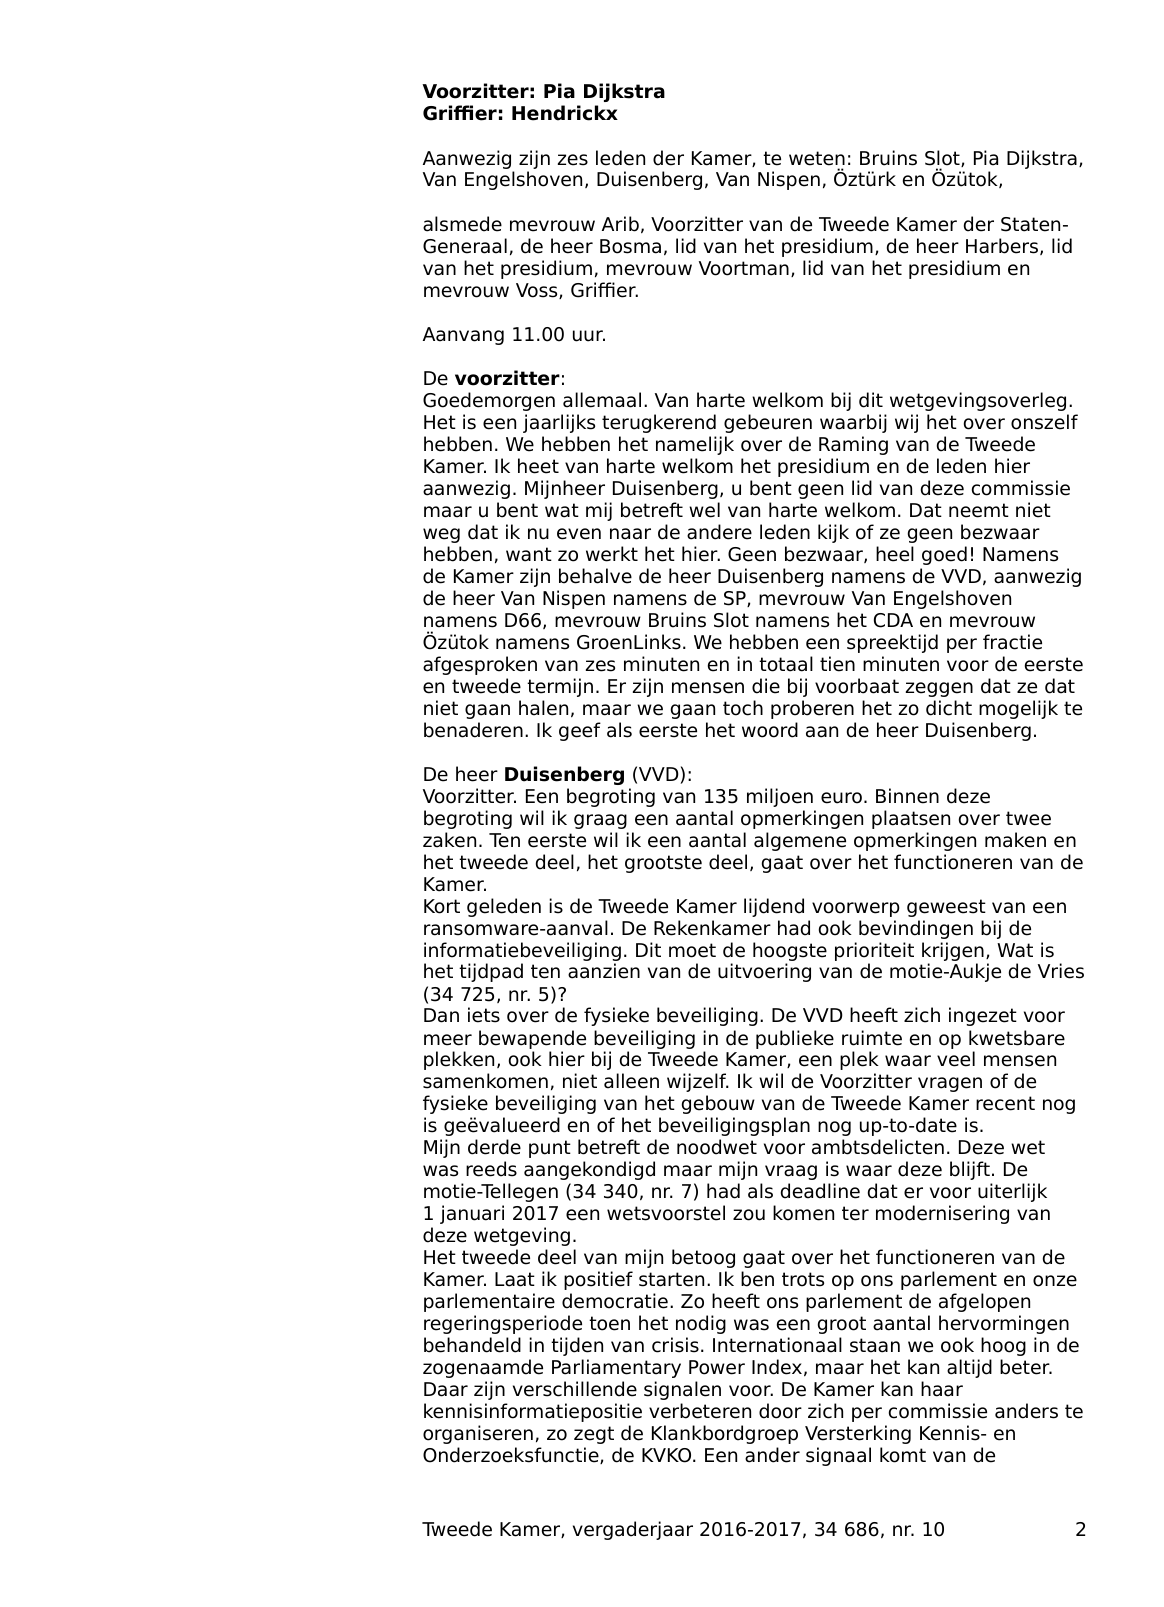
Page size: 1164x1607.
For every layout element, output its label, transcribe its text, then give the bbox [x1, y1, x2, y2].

text Dan iets over de fysieke beveiliging. De VVD heeft zich ingezet voor meer bewapende beveiliging in de publieke ruimte en op kwetsbare plekken, ook hier bij de Tweede Kamer, een plek waar veel mensen samenkomen, niet alleen wijzelf. Ik wil de Voorzitter vragen of de fysieke beveiliging van het gebouw van de Tweede Kamer recent nog is geëvalueerd en of het beveiligingsplan nog up-to-date is. [422, 1005, 1087, 1137]
text Aanvang 11.00 uur. [422, 324, 1087, 346]
text Het tweede deel van mijn betoog gaat over het functioneren van de Kamer. Laat ik positief starten. Ik ben trots op ons parlement en onze parlementaire democratie. Zo heeft ons parlement de afgelopen regeringsperiode toen het nodig was een groot aantal hervormingen behandeld in tijden van crisis. Internationaal staan we ook hoog in de zogenaamde Parliamentary Power Index, maar het kan altijd beter. Daar zijn verschillende signalen voor. De Kamer kan haar kennisinformatiepositie verbeteren door zich per commissie anders te organiseren, zo zegt de Klankbordgroep Versterking Kennis- en Onderzoeksfunctie, de KVKO. Een ander signaal komt van de [422, 1247, 1087, 1467]
text Aanwezig zijn zes leden der Kamer, te weten: Bruins Slot, Pia Dijkstra, Van Engelshoven, Duisenberg, Van Nispen, Öztürk en Özütok, [422, 147, 1087, 191]
text Goedemorgen allemaal. Van harte welkom bij dit wetgevingsoverleg. Het is een jaarlijks terugkerend gebeuren waarbij wij het over onszelf hebben. We hebben het namelijk over de Raming van de Tweede Kamer. Ik heet van harte welkom het presidium en de leden hier aanwezig. Mijnheer Duisenberg, u bent geen lid van deze commissie maar u bent wat mij betreft wel van harte welkom. Dat neemt niet weg dat ik nu even naar de andere leden kijk of ze geen bezwaar hebben, want zo werkt het hier. Geen bezwaar, heel goed! Namens de Kamer zijn behalve de heer Duisenberg namens de VVD, aanwezig de heer Van Nispen namens de SP, mevrouw Van Engelshoven namens D66, mevrouw Bruins Slot namens het CDA en mevrouw Özütok namens GroenLinks. We hebben een spreektijd per fractie afgesproken van zes minuten en in totaal tien minuten voor de eerste en tweede termijn. Er zijn mensen die bij voorbaat zeggen dat ze dat niet gaan halen, maar we gaan toch proberen het zo dicht mogelijk te benaderen. Ik geef als eerste het woord aan de heer Duisenberg. [422, 390, 1087, 741]
text Voorzitter. Een begroting van 135 miljoen euro. Binnen deze begroting wil ik graag een aantal opmerkingen plaatsen over twee zaken. Ten eerste wil ik een aantal algemene opmerkingen maken en het tweede deel, het grootste deel, gaat over het functioneren van de Kamer. [422, 786, 1087, 896]
text De heer Duisenberg (VVD): [422, 764, 1087, 786]
text Kort geleden is de Tweede Kamer lijdend voorwerp geweest van een ransomware-aanval. De Rekenkamer had ook bevindingen bij de informatiebeveiliging. Dit moet de hoogste prioriteit krijgen, Wat is het tijdpad ten aanzien van de uitvoering van de motie-Aukje de Vries (34 725, nr. 5)? [422, 896, 1087, 1005]
text De voorzitter: [422, 368, 1087, 390]
text alsmede mevrouw Arib, Voorzitter van de Tweede Kamer der Staten-Generaal, de heer Bosma, lid van het presidium, de heer Harbers, lid van het presidium, mevrouw Voortman, lid van het presidium en mevrouw Voss, Griffier. [422, 213, 1087, 301]
text Griffier: Hendrickx [422, 103, 1087, 125]
text Mijn derde punt betreft de noodwet voor ambtsdelicten. Deze wet was reeds aangekondigd maar mijn vraag is waar deze blijft. De motie-Tellegen (34 340, nr. 7) had als deadline dat er voor uiterlijk 1 januari 2017 een wetsvoorstel zou komen ter modernisering van deze wetgeving. [422, 1137, 1087, 1247]
text Voorzitter: Pia Dijkstra [422, 81, 1087, 103]
